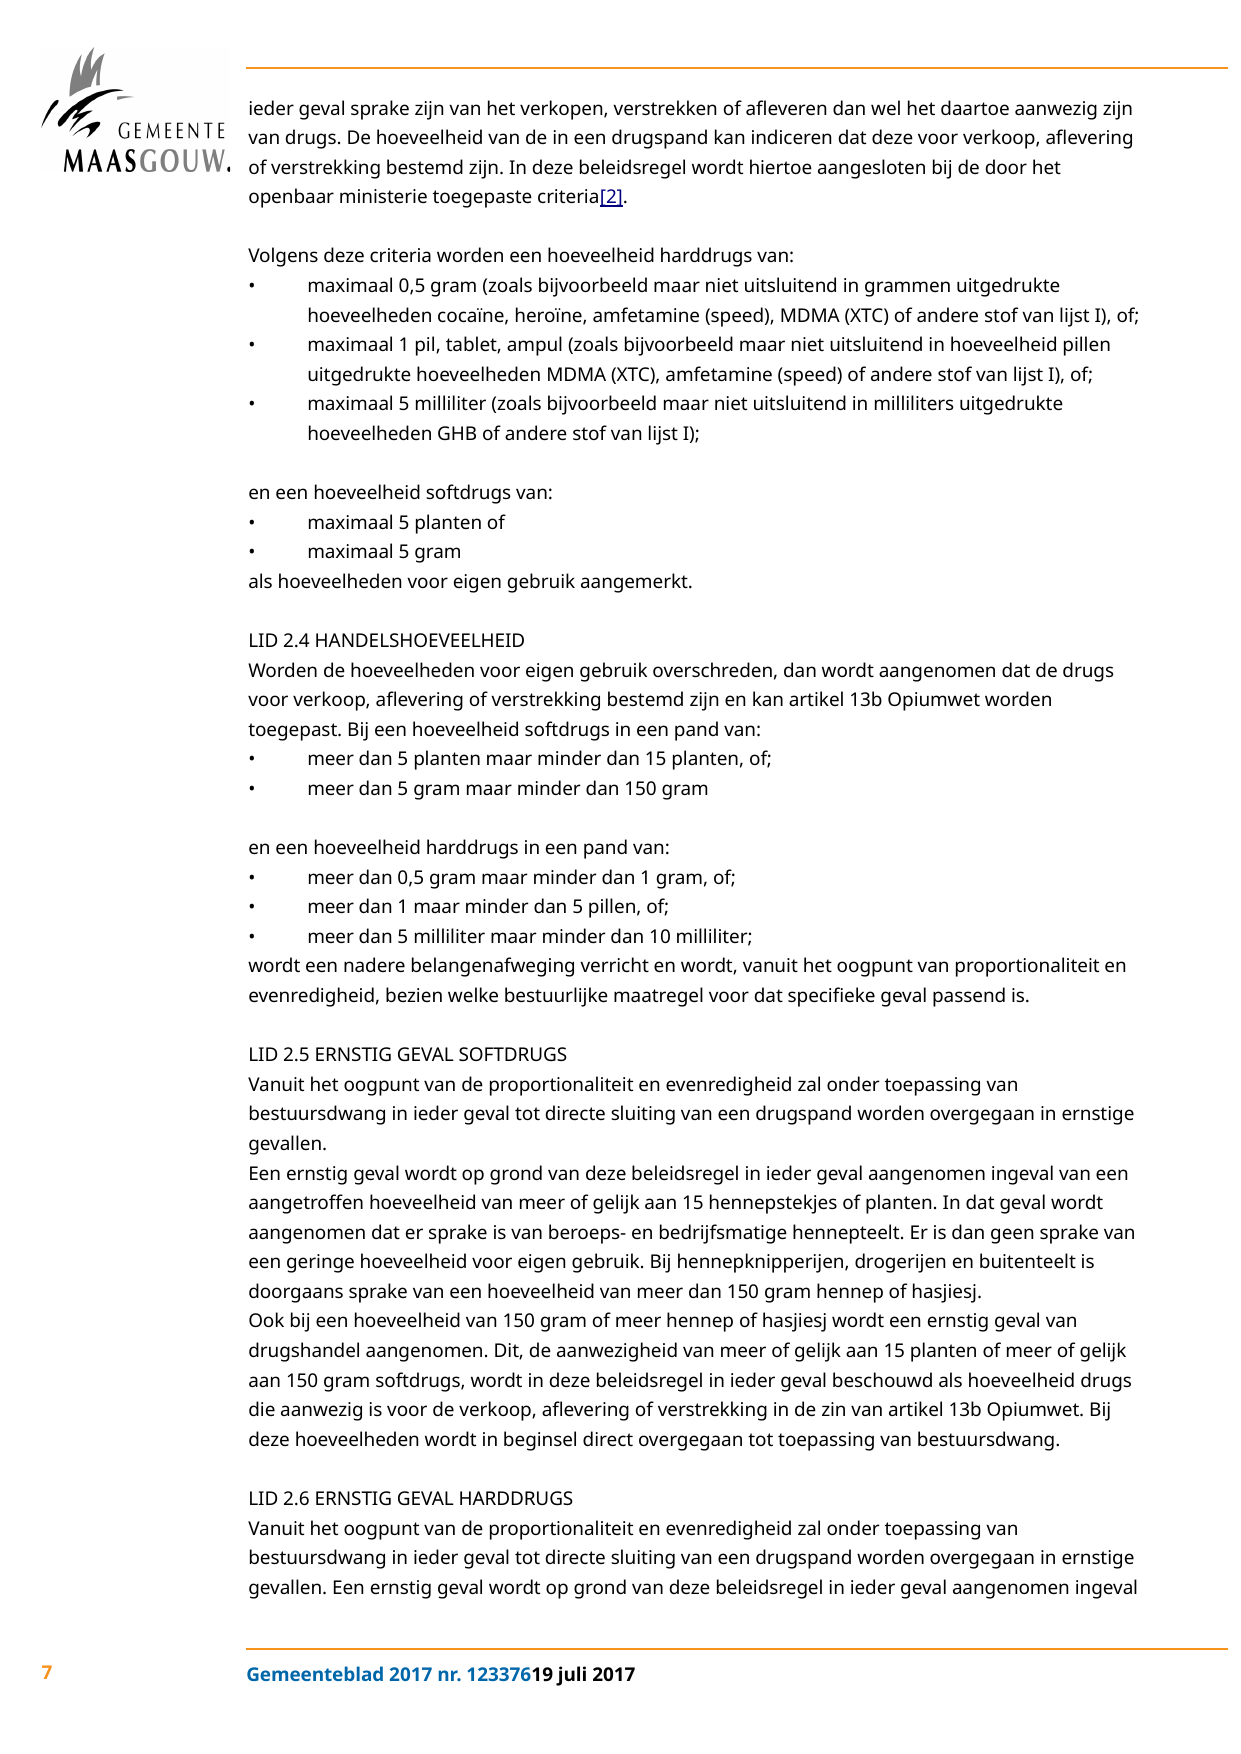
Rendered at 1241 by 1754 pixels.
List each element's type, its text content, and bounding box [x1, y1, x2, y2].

text LID 2.6 ERNSTIG GEVAL HARDDRUGS [248, 1485, 1152, 1511]
text LID 2.5 ERNSTIG GEVAL SOFTDRUGS [248, 1041, 1152, 1067]
text LID 2.4 HANDELSHOEVEELHEID [248, 627, 1152, 653]
list maximaal 0,5 gram (zoals bijvoorbeeld maar niet uitsluitend in grammen uitgedrukte hoeveelheden cocaïne, heroïne, amfetamine (speed), MDMA (XTC) of andere stof van lijst I), of; [248, 272, 1152, 328]
picture [41, 47, 231, 172]
text en een hoeveelheid harddrugs in een pand van: [248, 834, 1152, 860]
text Volgens deze criteria worden een hoeveelheid harddrugs van: [248, 243, 1152, 268]
list meer dan 5 gram maar minder dan 150 gram [248, 775, 1152, 801]
list meer dan 5 planten maar minder dan 15 planten, of; [248, 746, 1152, 771]
list meer dan 0,5 gram maar minder dan 1 gram, of; [248, 864, 1152, 890]
list maximaal 5 gram [248, 538, 1152, 564]
text als hoeveelheden voor eigen gebruik aangemerkt. [248, 568, 1152, 594]
list maximaal 5 milliliter (zoals bijvoorbeeld maar niet uitsluitend in milliliters uitgedrukte hoeveelheden GHB of andere stof van lijst I); [248, 391, 1152, 446]
list meer dan 5 milliliter maar minder dan 10 milliliter; [248, 923, 1152, 949]
text Worden de hoeveelheden voor eigen gebruik overschreden, dan wordt aangenomen dat de drugs voor verkoop, aflevering of verstrekking bestemd zijn en kan artikel 13b Opiumwet worden toegepast. Bij een hoeveelheid softdrugs in een pand van: [248, 657, 1152, 742]
list maximaal 5 planten of [248, 509, 1152, 535]
text ieder geval sprake zijn van het verkopen, verstrekken of afleveren dan wel het daartoe aanwezig zijn van drugs. De hoeveelheid van de in een drugspand kan indiceren dat deze voor verkoop, aflevering of verstrekking bestemd zijn. In deze beleidsregel wordt hiertoe aangesloten bij de door het openbaar ministerie toegepaste criteria[2]. [248, 95, 1152, 209]
list meer dan 1 maar minder dan 5 pillen, of; [248, 893, 1152, 919]
text Vanuit het oogpunt van de proportionaliteit en evenredigheid zal onder toepassing van bestuursdwang in ieder geval tot directe sluiting van een drugspand worden overgegaan in ernstige gevallen. Een ernstig geval wordt op grond van deze beleidsregel in ieder geval aangenomen ingeval [248, 1515, 1152, 1600]
text Vanuit het oogpunt van de proportionaliteit en evenredigheid zal onder toepassing van bestuursdwang in ieder geval tot directe sluiting van een drugspand worden overgegaan in ernstige gevallen. [248, 1071, 1152, 1156]
text wordt een nadere belangenafweging verricht en wordt, vanuit het oogpunt van proportionaliteit en evenredigheid, bezien welke bestuurlijke maatregel voor dat specifieke geval passend is. [248, 953, 1152, 1008]
text Een ernstig geval wordt op grond van deze beleidsregel in ieder geval aangenomen ingeval van een aangetroffen hoeveelheid van meer of gelijk aan 15 hennepstekjes of planten. In dat geval wordt aangenomen dat er sprake is van beroeps- en bedrijfsmatige hennepteelt. Er is dan geen sprake van een geringe hoeveelheid voor eigen gebruik. Bij hennepknipperijen, drogerijen en buitenteelt is doorgaans sprake van een hoeveelheid van meer dan 150 gram hennep of hasjiesj. [248, 1160, 1152, 1304]
list maximaal 1 pil, tablet, ampul (zoals bijvoorbeeld maar niet uitsluitend in hoeveelheid pillen uitgedrukte hoeveelheden MDMA (XTC), amfetamine (speed) of andere stof van lijst I), of; [248, 331, 1152, 387]
text Ook bij een hoeveelheid van 150 gram of meer hennep of hasjiesj wordt een ernstig geval van drugshandel aangenomen. Dit, de aanwezigheid van meer of gelijk aan 15 planten of meer of gelijk aan 150 gram softdrugs, wordt in deze beleidsregel in ieder geval beschouwd als hoeveelheid drugs die aanwezig is voor de verkoop, aflevering of verstrekking in de zin van artikel 13b Opiumwet. Bij deze hoeveelheden wordt in beginsel direct overgegaan tot toepassing van bestuursdwang. [248, 1308, 1152, 1452]
text en een hoeveelheid softdrugs van: [248, 479, 1152, 505]
